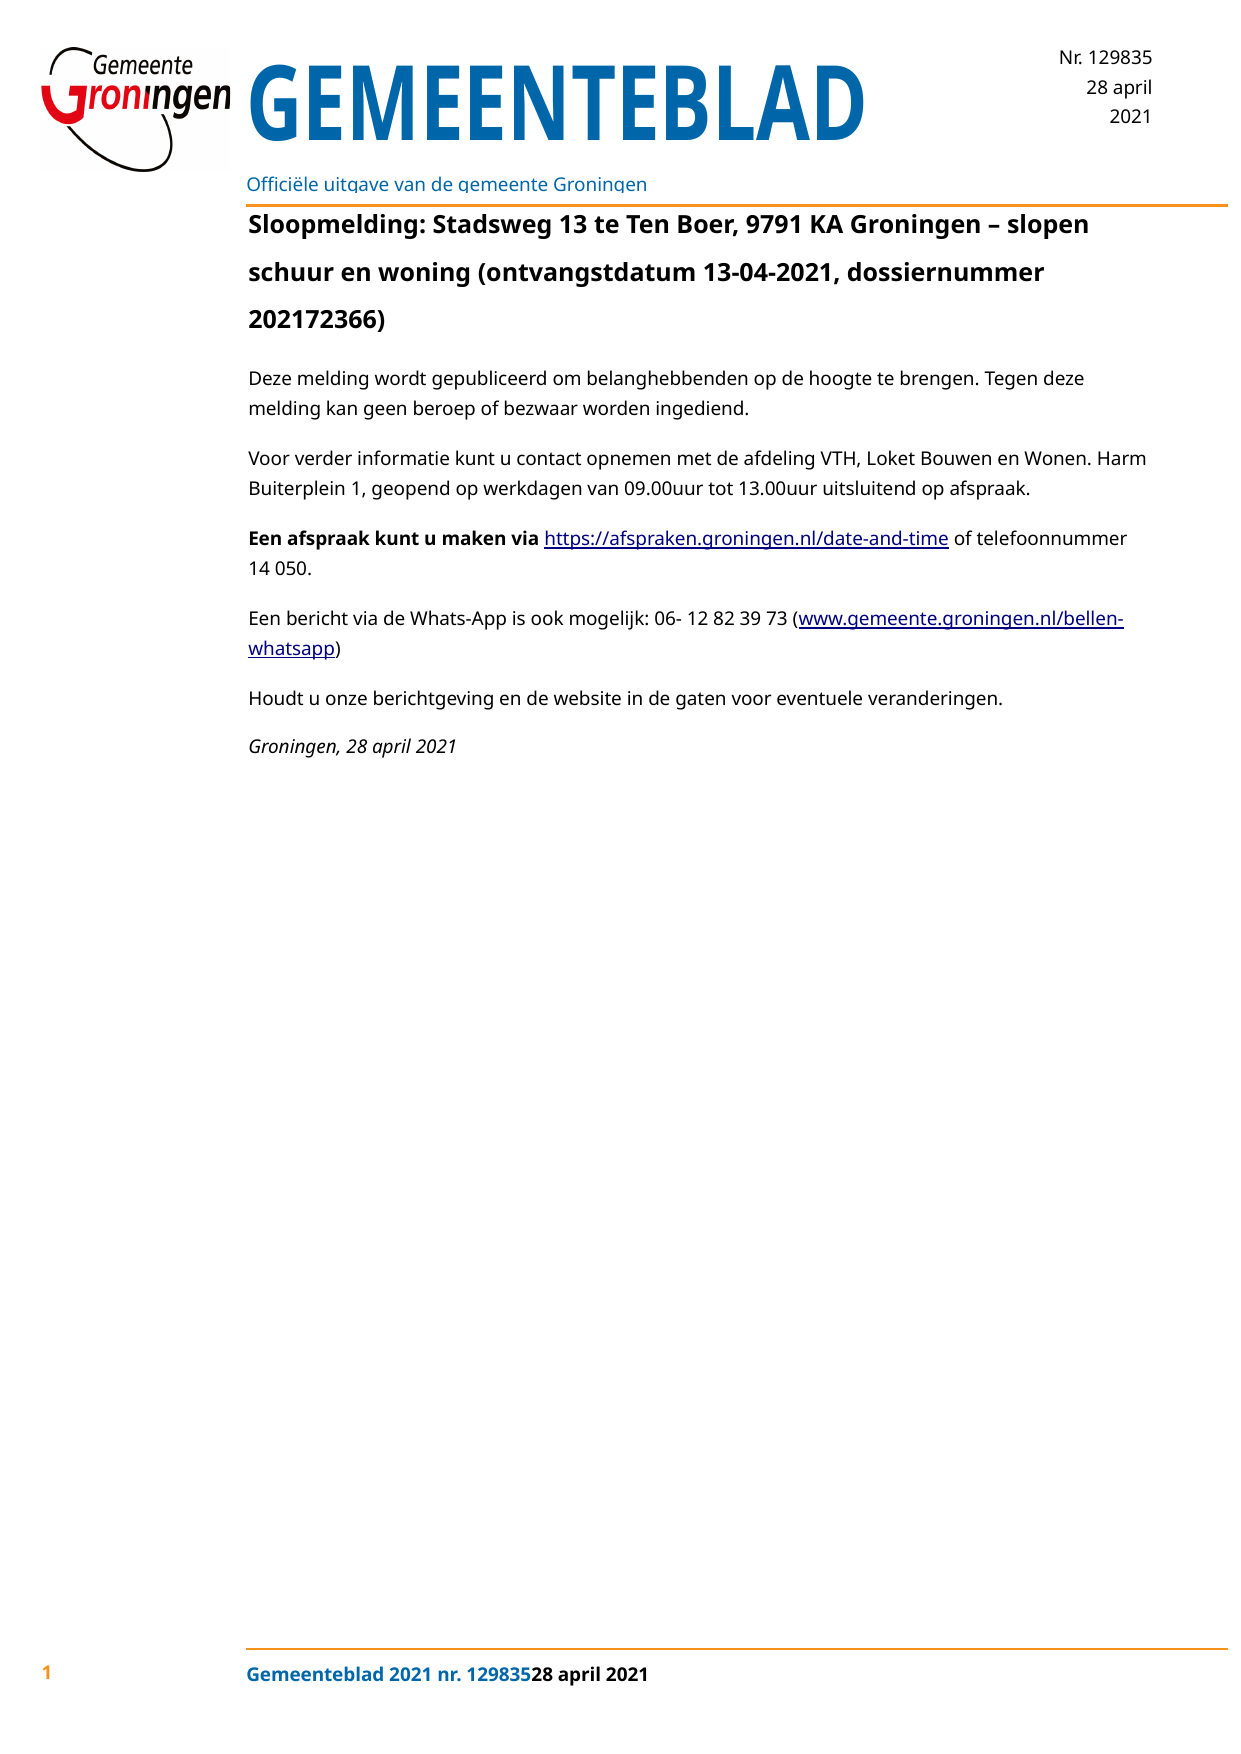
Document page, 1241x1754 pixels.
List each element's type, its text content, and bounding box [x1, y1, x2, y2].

text Groningen, 28 april 2021 [248, 733, 1152, 759]
text Een bericht via de Whats-App is ook mogelijk: 06- 12 82 39 73 (www.gemeente.groningen.nl/bellen-whatsapp) [248, 606, 1152, 661]
picture [41, 47, 231, 172]
text Houdt u onze berichtgeving en de website in de gaten voor eventuele veranderingen. [248, 686, 1152, 711]
text Sloopmelding: Stadsweg 13 te Ten Boer, 9791 KA Groningen – slopen schuur en woning (ontvangstdatum 13-04-2021, dossiernummer 202172366) [248, 207, 1152, 336]
text Voor verder informatie kunt u contact opnemen met de afdeling VTH, Loket Bouwen en Wonen. Harm Buiterplein 1, geopend op werkdagen van 09.00uur tot 13.00uur uitsluitend op afspraak. [248, 446, 1152, 501]
text Deze melding wordt gepubliceerd om belanghebbenden op de hoogte te brengen. Tegen deze melding kan geen beroep of bezwaar worden ingediend. [248, 366, 1152, 421]
text Een afspraak kunt u maken via https://afspraken.groningen.nl/date-and-time of telefoonnummer 14 050. [248, 526, 1152, 581]
